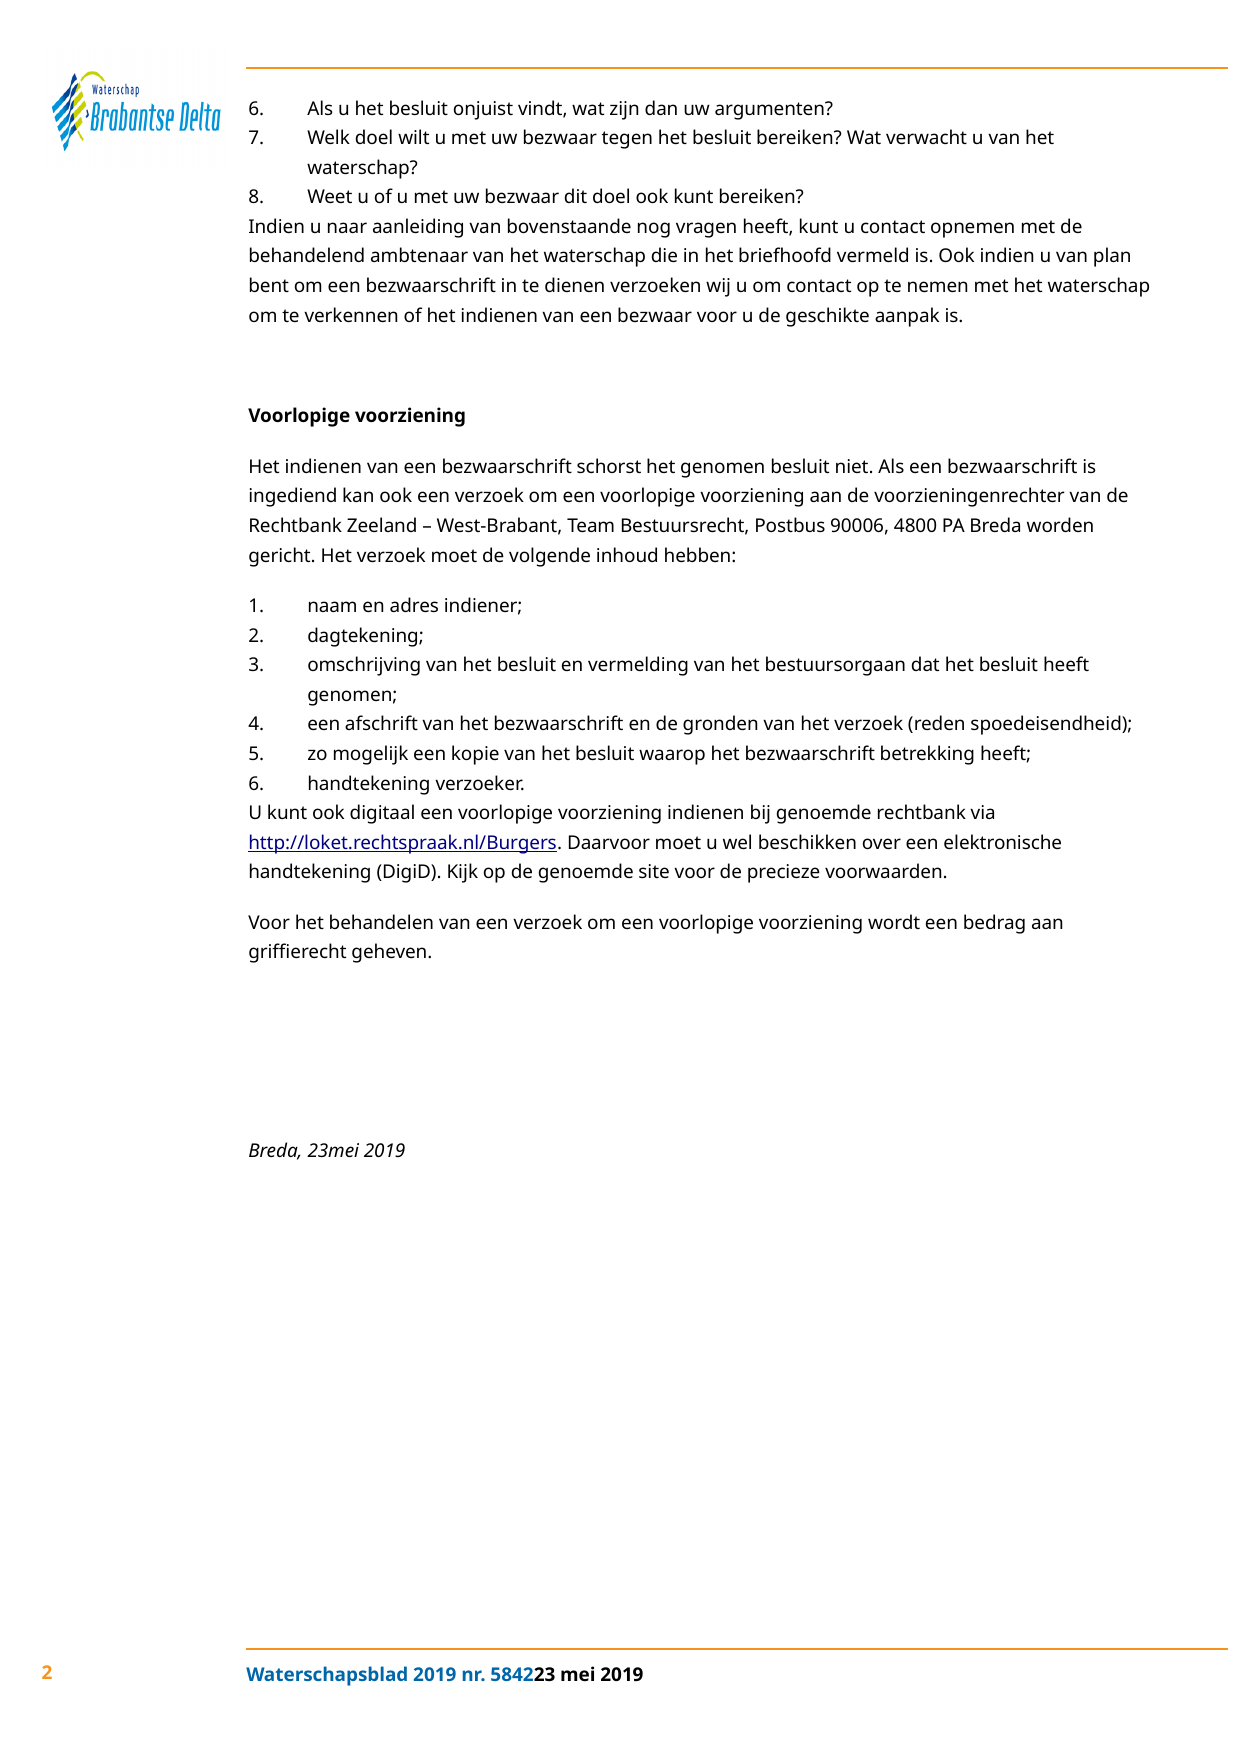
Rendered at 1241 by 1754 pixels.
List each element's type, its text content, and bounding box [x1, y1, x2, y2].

text Het indienen van een bezwaarschrift schorst het genomen besluit niet. Als een bezwaarschrift is ingediend kan ook een verzoek om een voorlopige voorziening aan de voorzieningenrechter van de Rechtbank Zeeland – West-Brabant, Team Bestuursrecht, Postbus 90006, 4800 PA Breda worden gericht. Het verzoek moet de volgende inhoud hebben: [248, 453, 1152, 568]
text U kunt ook digitaal een voorlopige voorziening indienen bij genoemde rechtbank via http://loket.rechtspraak.nl/Burgers. Daarvoor moet u wel beschikken over een elektronische handtekening (DigiD). Kijk op de genoemde site voor de precieze voorwaarden. [248, 799, 1152, 884]
text Breda, 23mei 2019 [248, 1138, 1152, 1163]
list dagtekening; [248, 622, 1152, 648]
text Voorlopige voorziening [248, 403, 1152, 428]
list omschrijving van het besluit en vermelding van het bestuursorgaan dat het besluit heeft genomen; [248, 651, 1152, 707]
text Indien u naar aanleiding van bovenstaande nog vragen heeft, kunt u contact opnemen met de behandelend ambtenaar van het waterschap die in het briefhoofd vermeld is. Ook indien u van plan bent om een bezwaarschrift in te dienen verzoeken wij u om contact op te nemen met het waterschap om te verkennen of het indienen van een bezwaar voor u de geschikte aanpak is. [248, 213, 1152, 328]
list naam en adres indiener; [248, 592, 1152, 618]
list Weet u of u met uw bezwaar dit doel ook kunt bereiken? [248, 183, 1152, 209]
list zo mogelijk een kopie van het besluit waarop het bezwaarschrift betrekking heeft; [248, 740, 1152, 766]
picture [41, 47, 231, 172]
text Voor het behandelen van een verzoek om een voorlopige voorziening wordt een bedrag aan griffierecht geheven. [248, 909, 1152, 964]
list handtekening verzoeker. [248, 770, 1152, 796]
list Welk doel wilt u met uw bezwaar tegen het besluit bereiken? Wat verwacht u van het waterschap? [248, 124, 1152, 180]
list Als u het besluit onjuist vindt, wat zijn dan uw argumenten? [248, 95, 1152, 121]
list een afschrift van het bezwaarschrift en de gronden van het verzoek (reden spoedeisendheid); [248, 711, 1152, 736]
